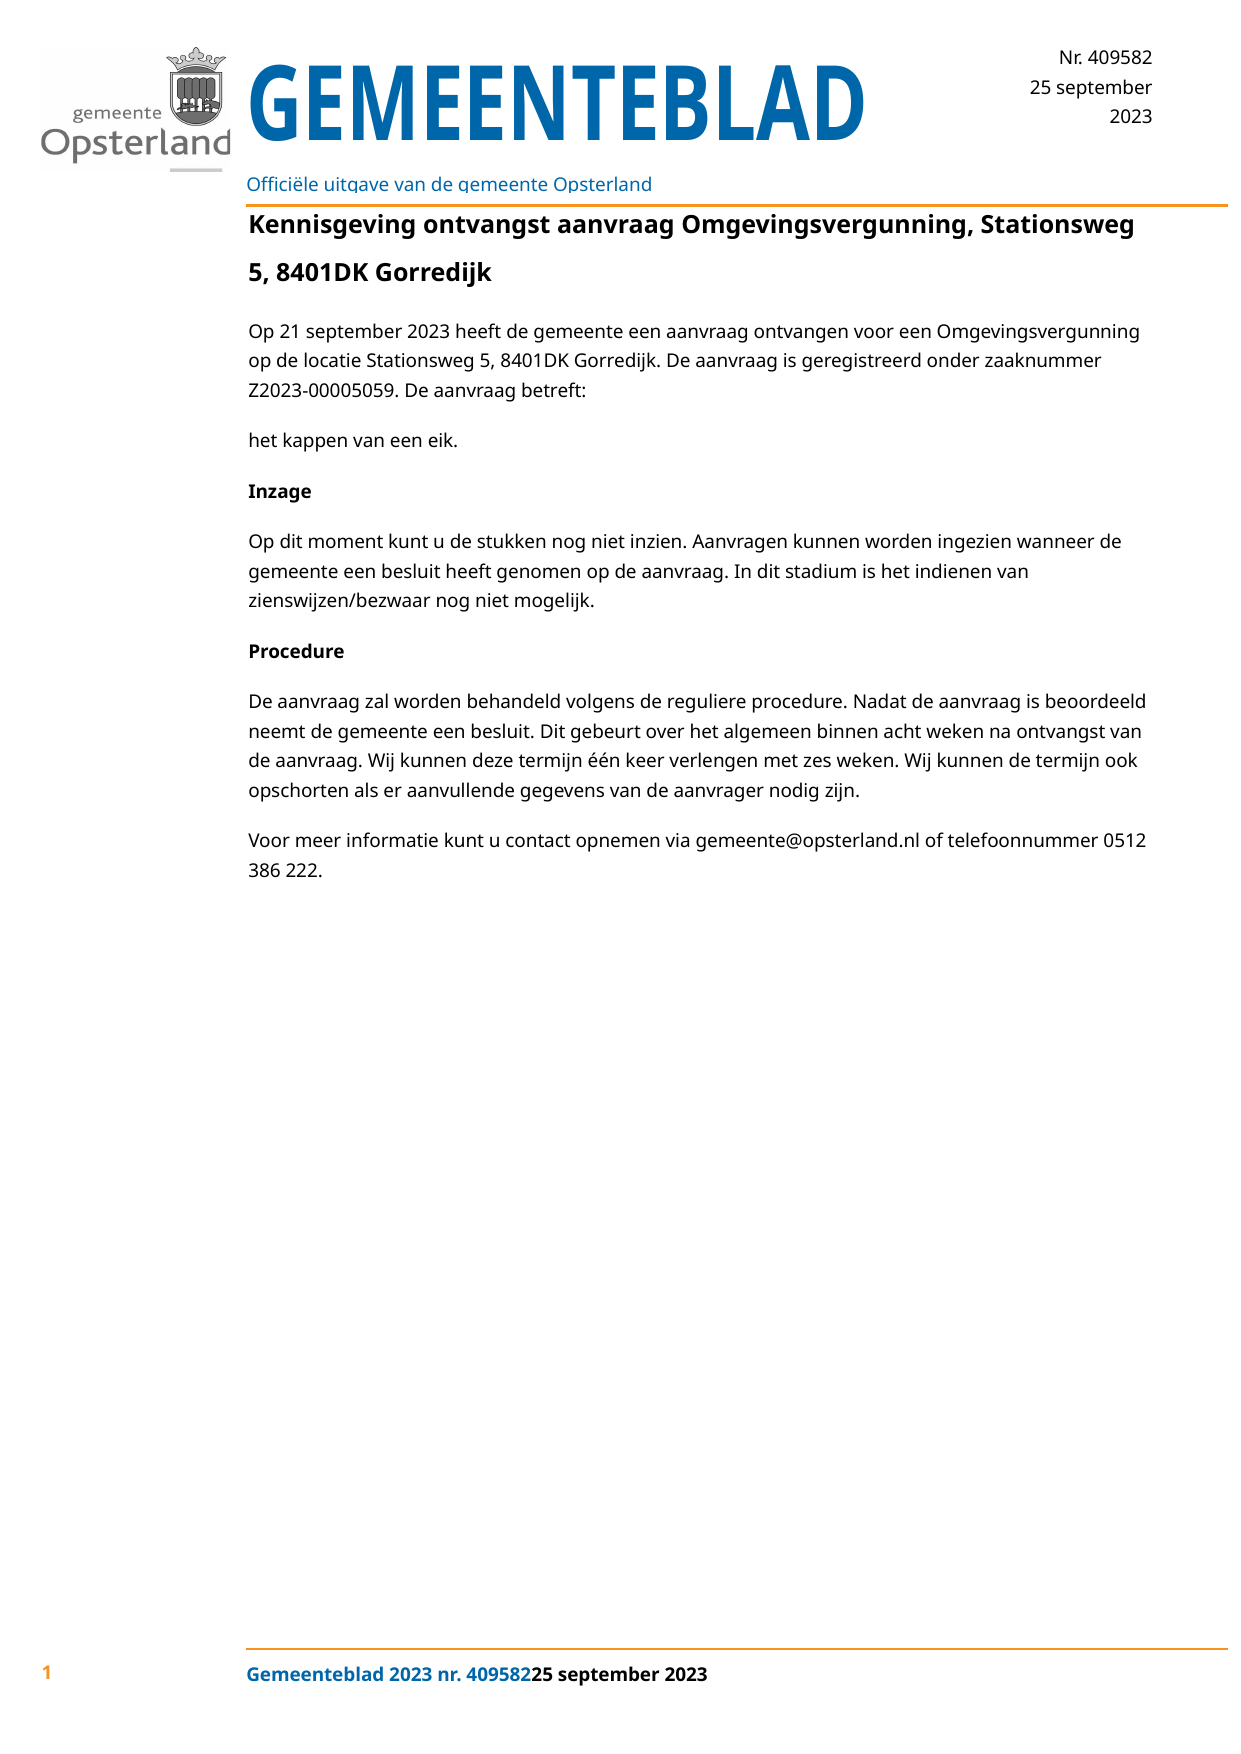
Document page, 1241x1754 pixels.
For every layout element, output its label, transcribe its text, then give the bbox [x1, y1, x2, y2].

text Voor meer informatie kunt u contact opnemen via gemeente@opsterland.nl of telefoonnummer 0512 386 222. [248, 827, 1152, 883]
picture [41, 47, 231, 172]
text Kennisgeving ontvangst aanvraag Omgevingsvergunning, Stationsweg 5, 8401DK Gorredijk [248, 207, 1152, 288]
text De aanvraag zal worden behandeld volgens de reguliere procedure. Nadat de aanvraag is beoordeeld neemt de gemeente een besluit. Dit gebeurt over het algemeen binnen acht weken na ontvangst van de aanvraag. Wij kunnen deze termijn één keer verlengen met zes weken. Wij kunnen de termijn ook opschorten als er aanvullende gegevens van de aanvrager nodig zijn. [248, 688, 1152, 803]
text Op 21 september 2023 heeft de gemeente een aanvraag ontvangen voor een Omgevingsvergunning op de locatie Stationsweg 5, 8401DK Gorredijk. De aanvraag is geregistreerd onder zaaknummer Z2023-00005059. De aanvraag betreft: [248, 318, 1152, 403]
text het kappen van een eik. [248, 427, 1152, 453]
text Inzage [248, 478, 1152, 504]
text Op dit moment kunt u de stukken nog niet inzien. Aanvragen kunnen worden ingezien wanneer de gemeente een besluit heeft genomen op de aanvraag. In dit stadium is het indienen van zienswijzen/bezwaar nog niet mogelijk. [248, 528, 1152, 613]
text Procedure [248, 638, 1152, 664]
